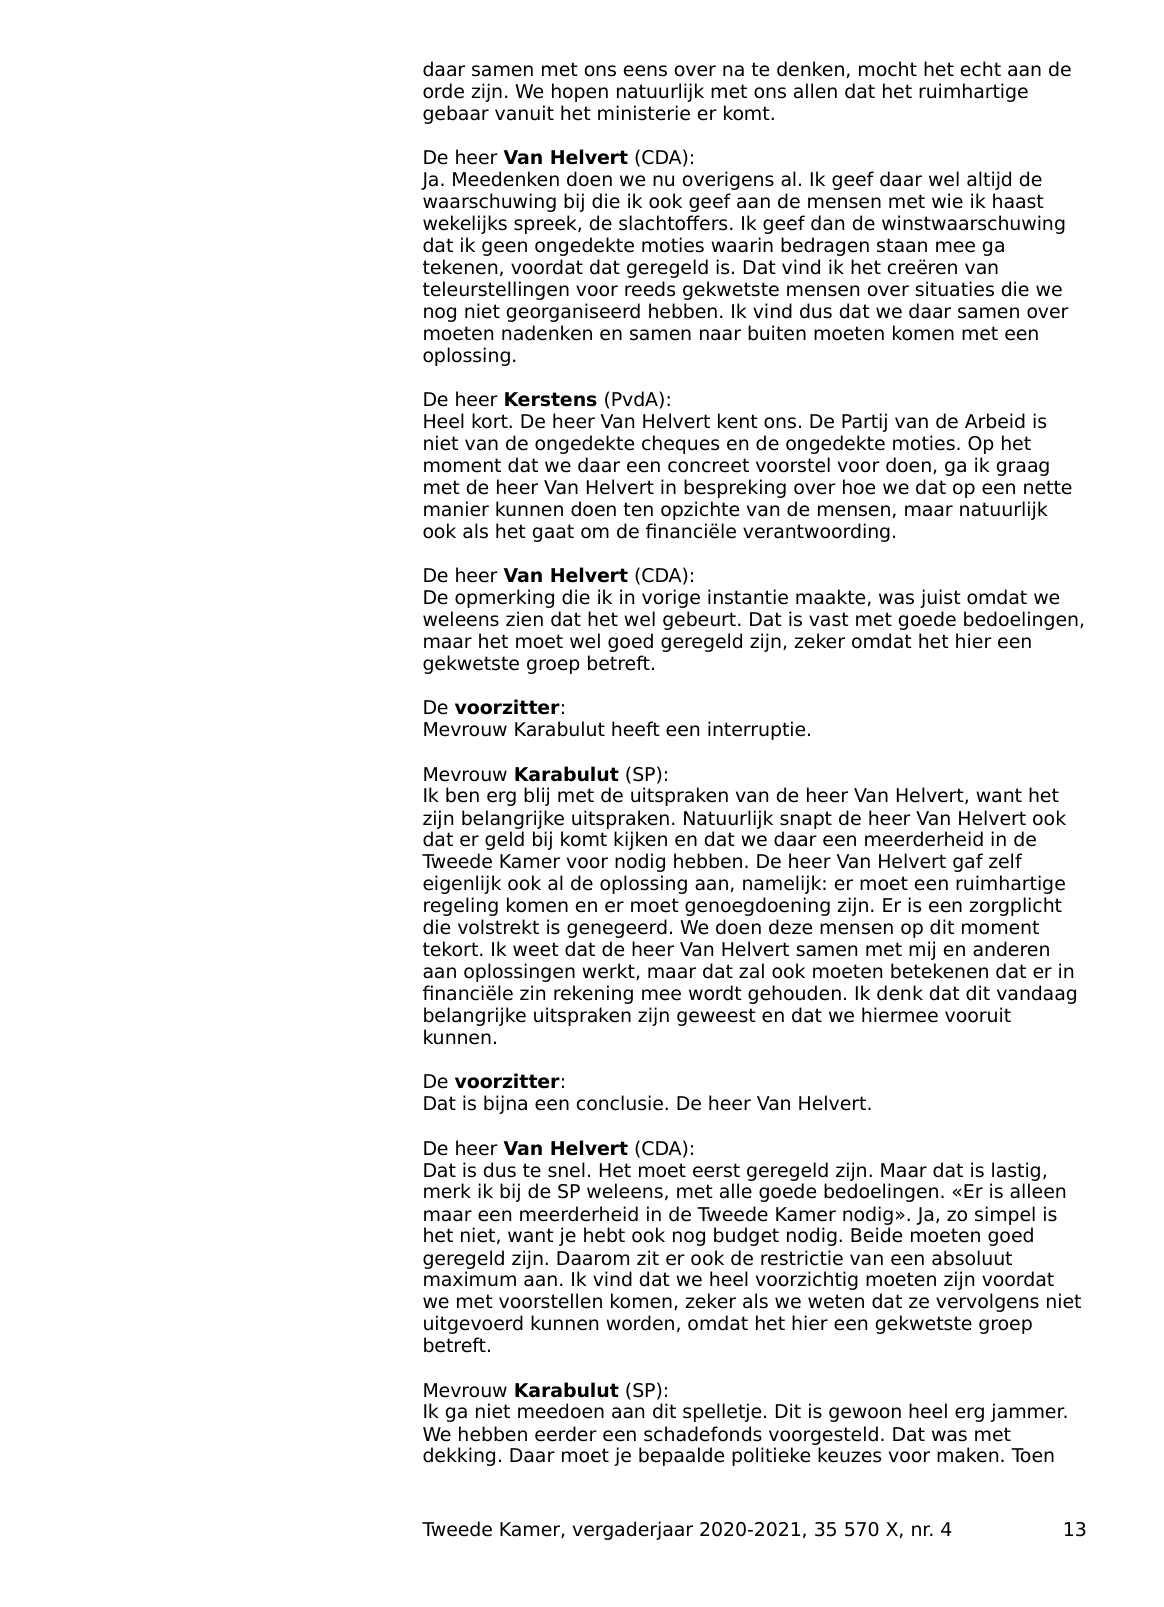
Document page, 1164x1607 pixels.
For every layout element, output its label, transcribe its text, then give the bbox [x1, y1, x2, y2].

text daar samen met ons eens over na te denken, mocht het echt aan de orde zijn. We hopen natuurlijk met ons allen dat het ruimhartige gebaar vanuit het ministerie er komt. [422, 59, 1087, 125]
text Dat is dus te snel. Het moet eerst geregeld zijn. Maar dat is lastig, merk ik bij de SP weleens, met alle goede bedoelingen. «Er is alleen maar een meerderheid in de Tweede Kamer nodig». Ja, zo simpel is het niet, want je hebt ook nog budget nodig. Beide moeten goed geregeld zijn. Daarom zit er ook de restrictie van een absoluut maximum aan. Ik vind dat we heel voorzichtig moeten zijn voordat we met voorstellen komen, zeker als we weten dat ze vervolgens niet uitgevoerd kunnen worden, omdat het hier een gekwetste groep betreft. [422, 1159, 1087, 1357]
text De heer Kerstens (PvdA): [422, 389, 1087, 411]
text Dat is bijna een conclusie. De heer Van Helvert. [422, 1093, 1087, 1115]
text Mevrouw Karabulut heeft een interruptie. [422, 719, 1087, 741]
text De heer Van Helvert (CDA): [422, 147, 1087, 169]
text De heer Van Helvert (CDA): [422, 1137, 1087, 1159]
text De voorzitter: [422, 697, 1087, 719]
text De opmerking die ik in vorige instantie maakte, was juist omdat we weleens zien dat het wel gebeurt. Dat is vast met goede bedoelingen, maar het moet wel goed geregeld zijn, zeker omdat het hier een gekwetste groep betreft. [422, 587, 1087, 675]
text Ik ben erg blij met de uitspraken van de heer Van Helvert, want het zijn belangrijke uitspraken. Natuurlijk snapt de heer Van Helvert ook dat er geld bij komt kijken en dat we daar een meerderheid in de Tweede Kamer voor nodig hebben. De heer Van Helvert gaf zelf eigenlijk ook al de oplossing aan, namelijk: er moet een ruimhartige regeling komen en er moet genoegdoening zijn. Er is een zorgplicht die volstrekt is genegeerd. We doen deze mensen op dit moment tekort. Ik weet dat de heer Van Helvert samen met mij en anderen aan oplossingen werkt, maar dat zal ook moeten betekenen dat er in financiële zin rekening mee wordt gehouden. Ik denk dat dit vandaag belangrijke uitspraken zijn geweest en dat we hiermee vooruit kunnen. [422, 785, 1087, 1049]
text Ik ga niet meedoen aan dit spelletje. Dit is gewoon heel erg jammer. We hebben eerder een schadefonds voorgesteld. Dat was met dekking. Daar moet je bepaalde politieke keuzes voor maken. Toen [422, 1401, 1087, 1467]
text Mevrouw Karabulut (SP): [422, 763, 1087, 785]
text Ja. Meedenken doen we nu overigens al. Ik geef daar wel altijd de waarschuwing bij die ik ook geef aan de mensen met wie ik haast wekelijks spreek, de slachtoffers. Ik geef dan de winstwaarschuwing dat ik geen ongedekte moties waarin bedragen staan mee ga tekenen, voordat dat geregeld is. Dat vind ik het creëren van teleurstellingen voor reeds gekwetste mensen over situaties die we nog niet georganiseerd hebben. Ik vind dus dat we daar samen over moeten nadenken en samen naar buiten moeten komen met een oplossing. [422, 169, 1087, 367]
text Mevrouw Karabulut (SP): [422, 1379, 1087, 1401]
text De heer Van Helvert (CDA): [422, 565, 1087, 587]
text De voorzitter: [422, 1071, 1087, 1093]
text Heel kort. De heer Van Helvert kent ons. De Partij van de Arbeid is niet van de ongedekte cheques en de ongedekte moties. Op het moment dat we daar een concreet voorstel voor doen, ga ik graag met de heer Van Helvert in bespreking over hoe we dat op een nette manier kunnen doen ten opzichte van de mensen, maar natuurlijk ook als het gaat om de financiële verantwoording. [422, 411, 1087, 543]
